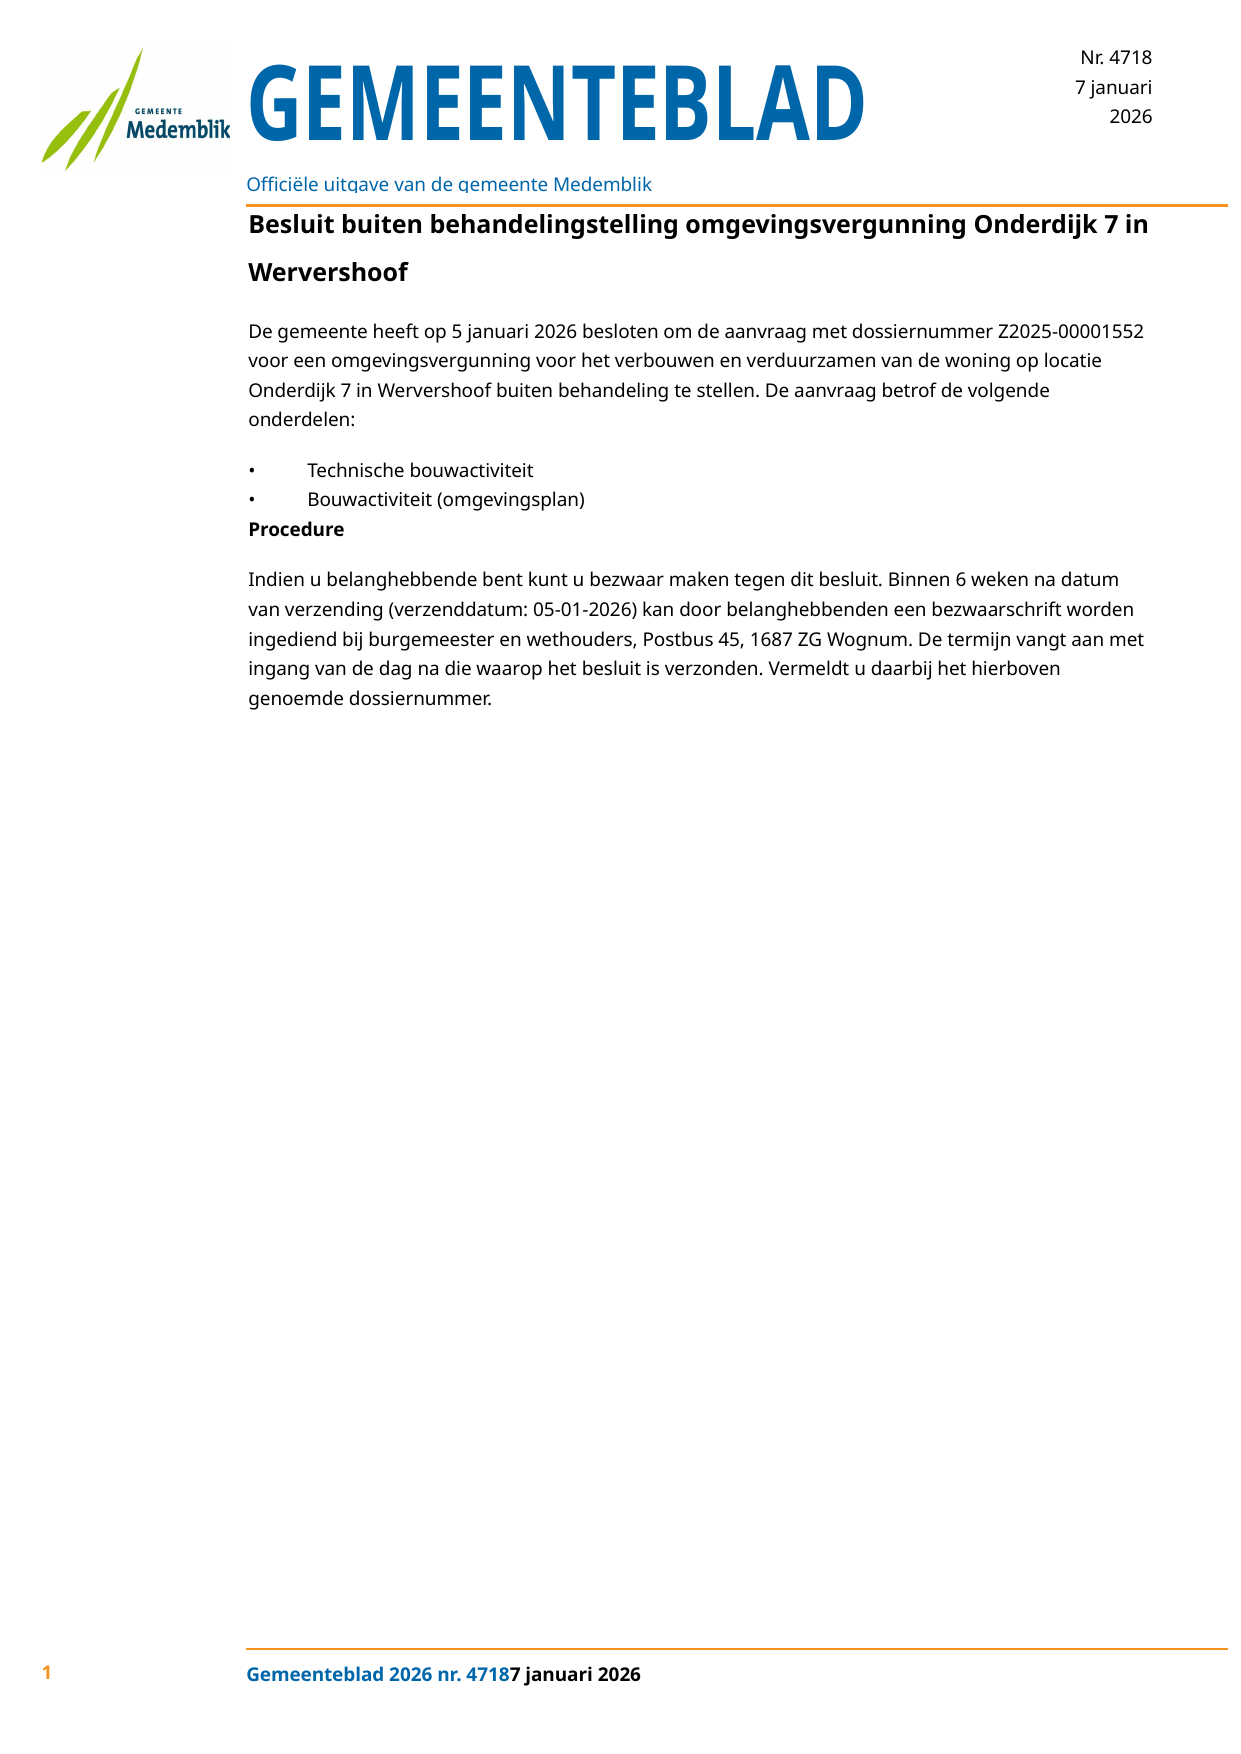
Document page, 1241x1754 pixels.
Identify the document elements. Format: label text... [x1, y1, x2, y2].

text Procedure [248, 516, 1152, 542]
list Bouwactiviteit (omgevingsplan) [248, 487, 1152, 512]
text Indien u belanghebbende bent kunt u bezwaar maken tegen dit besluit. Binnen 6 weken na datum van verzending (verzenddatum: 05-01-2026) kan door belanghebbenden een bezwaarschrift worden ingediend bij burgemeester en wethouders, Postbus 45, 1687 ZG Wognum. De termijn vangt aan met ingang van de dag na die waarop het besluit is verzonden. Vermeldt u daarbij het hierboven genoemde dossiernummer. [248, 567, 1152, 711]
list Technische bouwactiviteit [248, 457, 1152, 483]
picture [41, 47, 231, 172]
text Besluit buiten behandelingstelling omgevingsvergunning Onderdijk 7 in Wervershoof [248, 207, 1152, 288]
text De gemeente heeft op 5 januari 2026 besloten om de aanvraag met dossiernummer Z2025-00001552 voor een omgevingsvergunning voor het verbouwen en verduurzamen van de woning op locatie Onderdijk 7 in Wervershoof buiten behandeling te stellen. De aanvraag betrof de volgende onderdelen: [248, 318, 1152, 432]
